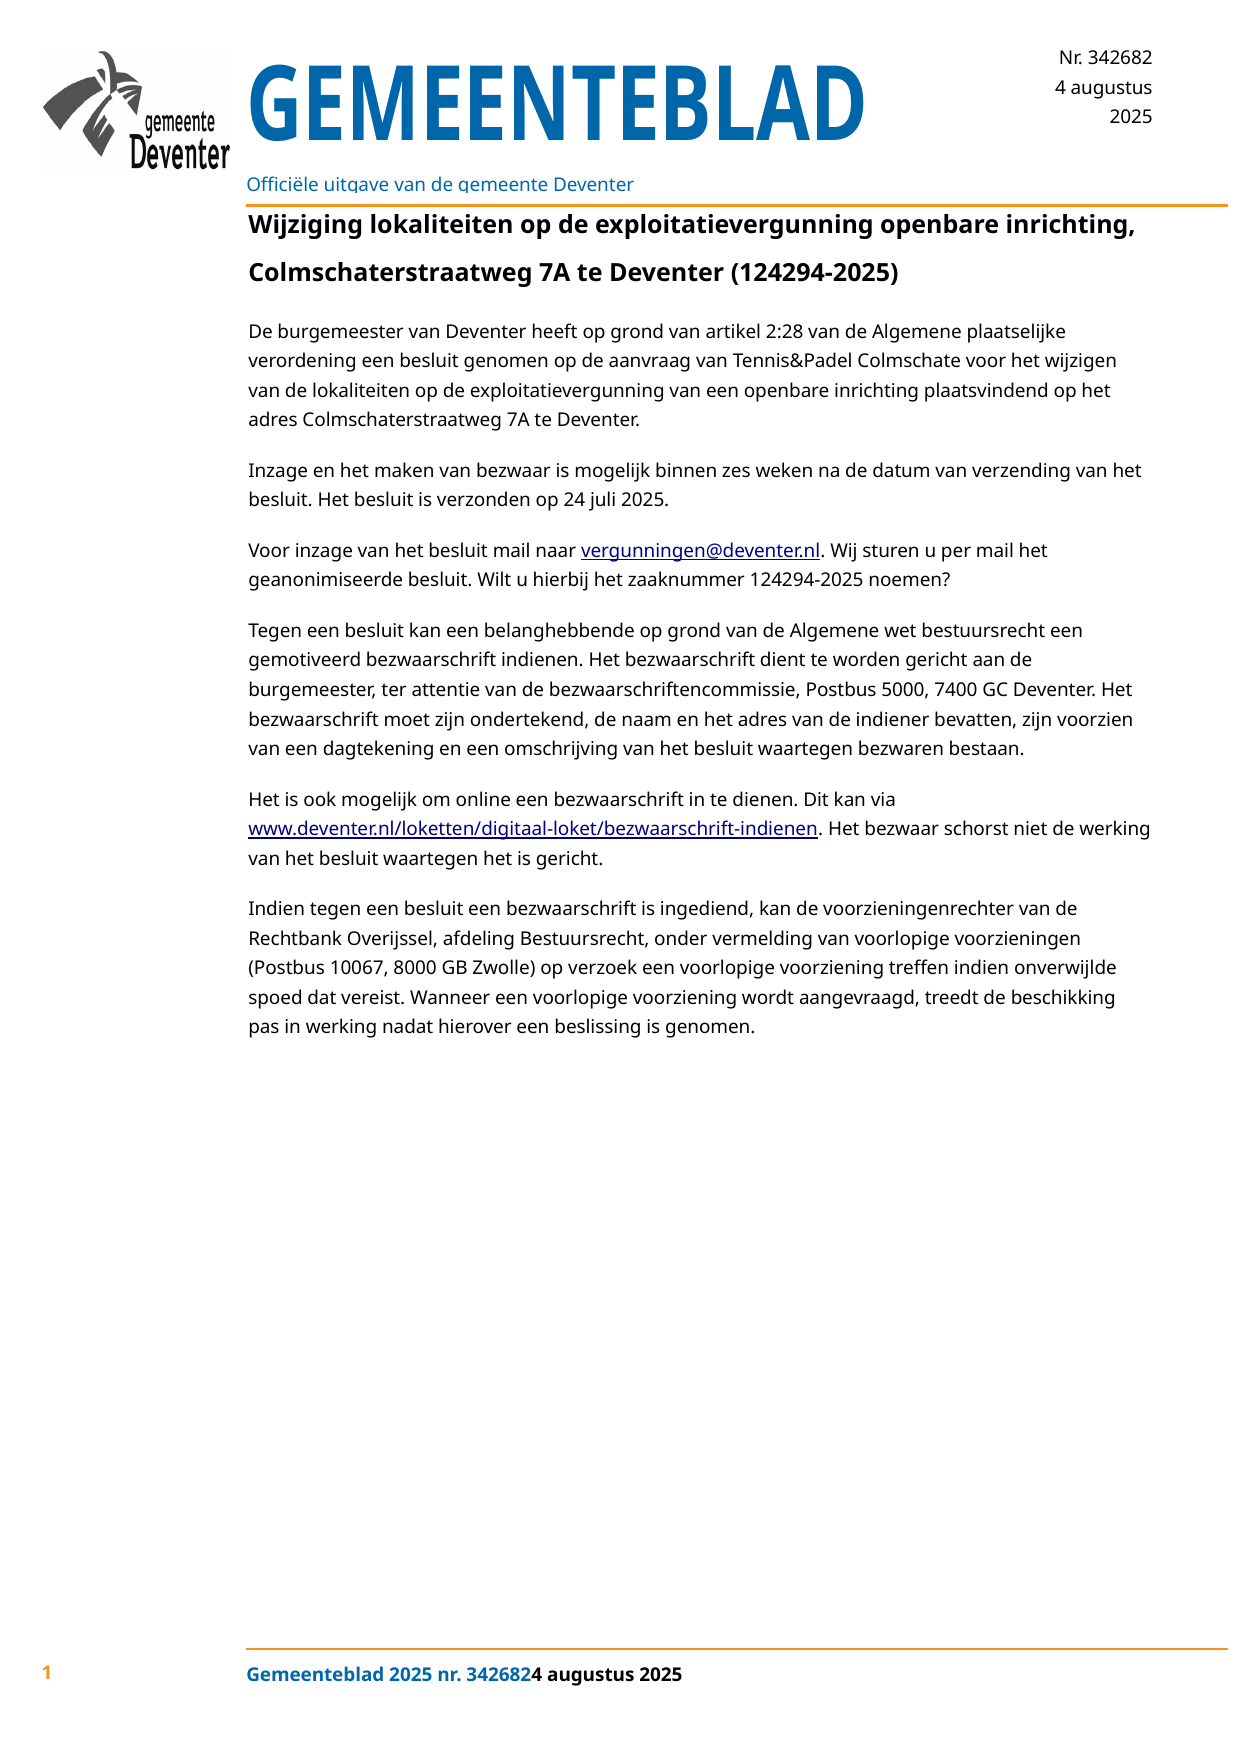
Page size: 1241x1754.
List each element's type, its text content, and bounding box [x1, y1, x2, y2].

text Inzage en het maken van bezwaar is mogelijk binnen zes weken na de datum van verzending van het besluit. Het besluit is verzonden op 24 juli 2025. [248, 457, 1152, 512]
text Indien tegen een besluit een bezwaarschrift is ingediend, kan de voorzieningenrechter van de Rechtbank Overijssel, afdeling Bestuursrecht, onder vermelding van voorlopige voorzieningen (Postbus 10067, 8000 GB Zwolle) op verzoek een voorlopige voorziening treffen indien onverwijlde spoed dat vereist. Wanneer een voorlopige voorziening wordt aangevraagd, treedt de beschikking pas in werking nadat hierover een beslissing is genomen. [248, 895, 1152, 1039]
text Voor inzage van het besluit mail naar vergunningen@deventer.nl. Wij sturen u per mail het geanonimiseerde besluit. Wilt u hierbij het zaaknummer 124294-2025 noemen? [248, 537, 1152, 592]
text De burgemeester van Deventer heeft op grond van artikel 2:28 van de Algemene plaatselijke verordening een besluit genomen op de aanvraag van Tennis&Padel Colmschate voor het wijzigen van de lokaliteiten op de exploitatievergunning van een openbare inrichting plaatsvindend op het adres Colmschaterstraatweg 7A te Deventer. [248, 318, 1152, 432]
text Het is ook mogelijk om online een bezwaarschrift in te dienen. Dit kan via www.deventer.nl/loketten/digitaal-loket/bezwaarschrift-indienen. Het bezwaar schorst niet de werking van het besluit waartegen het is gericht. [248, 786, 1152, 871]
text Tegen een besluit kan een belanghebbende op grond van de Algemene wet bestuursrecht een gemotiveerd bezwaarschrift indienen. Het bezwaarschrift dient te worden gericht aan de burgemeester, ter attentie van de bezwaarschriftencommissie, Postbus 5000, 7400 GC Deventer. Het bezwaarschrift moet zijn ondertekend, de naam en het adres van de indiener bevatten, zijn voorzien van een dagtekening en een omschrijving van het besluit waartegen bezwaren bestaan. [248, 617, 1152, 761]
picture [41, 47, 231, 172]
text Wijziging lokaliteiten op de exploitatievergunning openbare inrichting, Colmschaterstraatweg 7A te Deventer (124294-2025) [248, 207, 1152, 288]
